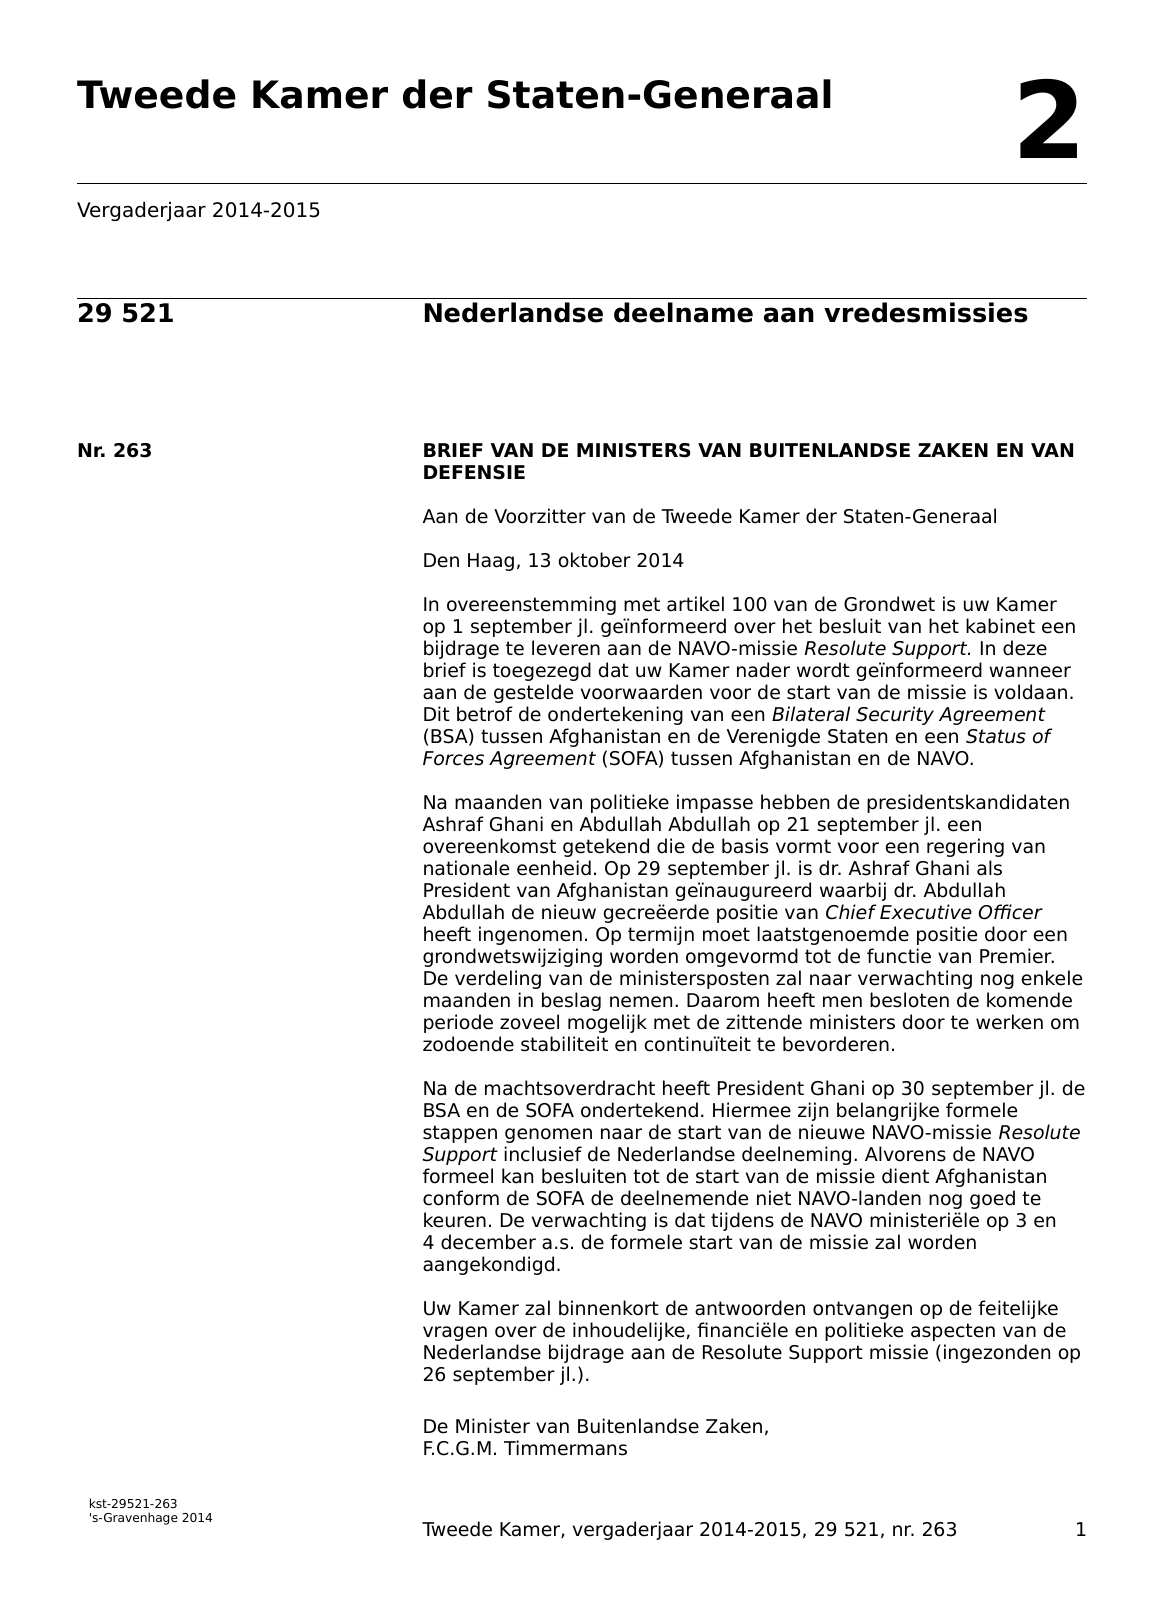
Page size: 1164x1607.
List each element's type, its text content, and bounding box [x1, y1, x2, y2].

text Aan de Voorzitter van de Tweede Kamer der Staten-Generaal [422, 506, 1087, 528]
text Na de machtsoverdracht heeft President Ghani op 30 september jl. de BSA en de SOFA ondertekend. Hiermee zijn belangrijke formele stappen genomen naar de start van de nieuwe NAVO-missie Resolute Support inclusief de Nederlandse deelneming. Alvorens de NAVO formeel kan besluiten tot de start van de missie dient Afghanistan conform de SOFA de deelnemende niet NAVO-landen nog goed te keuren. De verwachting is dat tijdens de NAVO ministeriële op 3 en 4 december a.s. de formele start van de missie zal worden aangekondigd. [422, 1078, 1087, 1276]
text 's-Gravenhage 2014 [88, 1511, 323, 1525]
table_header 2 [886, 59, 1087, 183]
text De Minister van Buitenlandse Zaken, F.C.G.M. Timmermans [422, 1416, 1087, 1460]
text kst-29521-263 [88, 1497, 323, 1511]
text Na maanden van politieke impasse hebben de presidentskandidaten Ashraf Ghani en Abdullah Abdullah op 21 september jl. een overeenkomst getekend die de basis vormt voor een regering van nationale eenheid. Op 29 september jl. is dr. Ashraf Ghani als President van Afghanistan geïnaugureerd waarbij dr. Abdullah Abdullah de nieuw gecreëerde positie van Chief Executive Officer heeft ingenomen. Op termijn moet laatstgenoemde positie door een grondwetswijziging worden omgevormd tot de functie van Premier. De verdeling van de ministersposten zal naar verwachting nog enkele maanden in beslag nemen. Daarom heeft men besloten de komende periode zoveel mogelijk met de zittende ministers door te werken om zodoende stabiliteit en continuïteit te bevorderen. [422, 792, 1087, 1056]
subtitle 29 521 Nederlandse deelname aan vredesmissies [77, 299, 1087, 329]
text Den Haag, 13 oktober 2014 [422, 550, 1087, 572]
subtitle Nr. 263 BRIEF VAN DE MINISTERS VAN BUITENLANDSE ZAKEN EN VAN DEFENSIE [77, 440, 1087, 484]
text Uw Kamer zal binnenkort de antwoorden ontvangen op de feitelijke vragen over de inhoudelijke, financiële en politieke aspecten van de Nederlandse bijdrage aan de Resolute Support missie (ingezonden op 26 september jl.). [422, 1298, 1087, 1386]
table_header Tweede Kamer der Staten-Generaal [77, 59, 886, 183]
text In overeenstemming met artikel 100 van de Grondwet is uw Kamer op 1 september jl. geïnformeerd over het besluit van het kabinet een bijdrage te leveren aan de NAVO-missie Resolute Support. In deze brief is toegezegd dat uw Kamer nader wordt geïnformeerd wanneer aan de gestelde voorwaarden voor de start van de missie is voldaan. Dit betrof de ondertekening van een Bilateral Security Agreement (BSA) tussen Afghanistan en de Verenigde Staten en een Status of Forces Agreement (SOFA) tussen Afghanistan en de NAVO. [422, 594, 1087, 770]
table_cell Vergaderjaar 2014-2015 [77, 184, 1087, 298]
